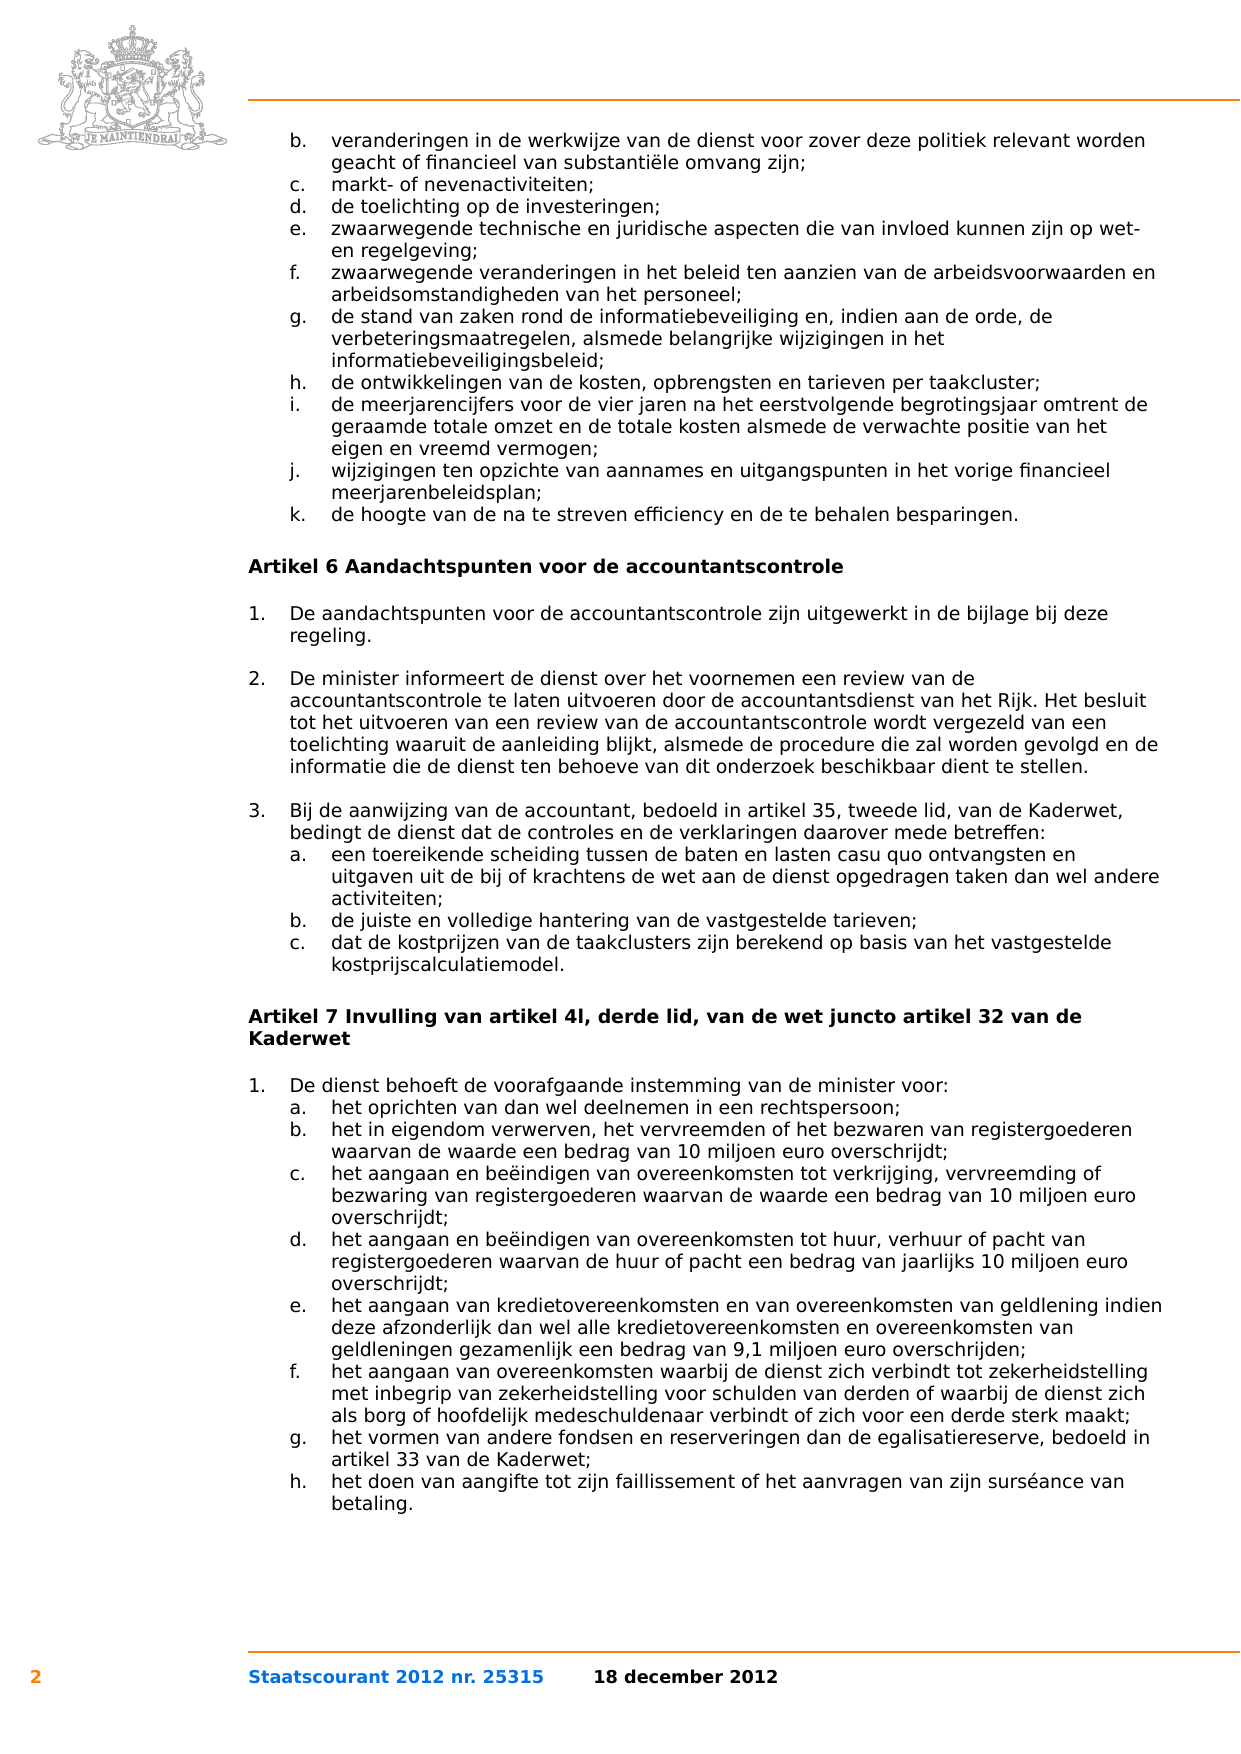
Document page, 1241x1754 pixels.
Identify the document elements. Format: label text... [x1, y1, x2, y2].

text h. de ontwikkelingen van de kosten, opbrengsten en tarieven per taakcluster; [289, 372, 1163, 394]
text g. het vormen van andere fondsen en reserveringen dan de egalisatiereserve, bedoeld in artikel 33 van de Kaderwet; [289, 1427, 1163, 1471]
text b. veranderingen in de werkwijze van de dienst voor zover deze politiek relevant worden geacht of financieel van substantiële omvang zijn; [289, 130, 1163, 174]
text c. dat de kostprijzen van de taakclusters zijn berekend op basis van het vastgestelde kostprijscalculatiemodel. [289, 932, 1163, 976]
text j. wijzigingen ten opzichte van aannames en uitgangspunten in het vorige financieel meerjarenbeleidsplan; [289, 459, 1163, 503]
subtitle Artikel 6 Aandachtspunten voor de accountantscontrole [248, 556, 1163, 577]
text h. het doen van aangifte tot zijn faillissement of het aanvragen van zijn surséance van betaling. [289, 1471, 1163, 1514]
text f. het aangaan van overeenkomsten waarbij de dienst zich verbindt tot zekerheidstelling met inbegrip van zekerheidstelling voor schulden van derden of waarbij de dienst zich als borg of hoofdelijk medeschuldenaar verbindt of zich voor een derde sterk maakt; [289, 1361, 1163, 1427]
text c. het aangaan en beëindigen van overeenkomsten tot verkrijging, vervreemding of bezwaring van registergoederen waarvan de waarde een bedrag van 10 miljoen euro overschrijdt; [289, 1163, 1163, 1229]
text a. een toereikende scheiding tussen de baten en lasten casu quo ontvangsten en uitgaven uit de bij of krachtens de wet aan de dienst opgedragen taken dan wel andere activiteiten; [289, 844, 1163, 910]
text b. de juiste en volledige hantering van de vastgestelde tarieven; [289, 910, 1163, 932]
text a. het oprichten van dan wel deelnemen in een rechtspersoon; [289, 1097, 1163, 1119]
text e. zwaarwegende technische en juridische aspecten die van invloed kunnen zijn op wet- en regelgeving; [289, 218, 1163, 262]
text c. markt- of nevenactiviteiten; [289, 174, 1163, 196]
text f. zwaarwegende veranderingen in het beleid ten aanzien van de arbeidsvoorwaarden en arbeidsomstandigheden van het personeel; [289, 262, 1163, 306]
picture [38, 25, 227, 150]
text b. het in eigendom verwerven, het vervreemden of het bezwaren van registergoederen waarvan de waarde een bedrag van 10 miljoen euro overschrijdt; [289, 1119, 1163, 1163]
text 1. De aandachtspunten voor de accountantscontrole zijn uitgewerkt in de bijlage bij deze regeling. [248, 602, 1163, 646]
text k. de hoogte van de na te streven efficiency en de te behalen besparingen. [289, 503, 1163, 526]
text d. de toelichting op de investeringen; [289, 196, 1163, 218]
text 3. Bij de aanwijzing van de accountant, bedoeld in artikel 35, tweede lid, van de Kaderwet, bedingt de dienst dat de controles en de verklaringen daarover mede betreffen: [248, 800, 1163, 844]
text d. het aangaan en beëindigen van overeenkomsten tot huur, verhuur of pacht van registergoederen waarvan de huur of pacht een bedrag van jaarlijks 10 miljoen euro overschrijdt; [289, 1229, 1163, 1295]
text i. de meerjarencijfers voor de vier jaren na het eerstvolgende begrotingsjaar omtrent de geraamde totale omzet en de totale kosten alsmede de verwachte positie van het eigen en vreemd vermogen; [289, 394, 1163, 459]
text g. de stand van zaken rond de informatiebeveiliging en, indien aan de orde, de verbeteringsmaatregelen, alsmede belangrijke wijzigingen in het informatiebeveiligingsbeleid; [289, 306, 1163, 372]
subtitle Artikel 7 Invulling van artikel 4l, derde lid, van de wet juncto artikel 32 van de Kaderwet [248, 1006, 1163, 1050]
text e. het aangaan van kredietovereenkomsten en van overeenkomsten van geldlening indien deze afzonderlijk dan wel alle kredietovereenkomsten en overeenkomsten van geldleningen gezamenlijk een bedrag van 9,1 miljoen euro overschrijden; [289, 1295, 1163, 1361]
text 2. De minister informeert de dienst over het voornemen een review van de accountantscontrole te laten uitvoeren door de accountantsdienst van het Rijk. Het besluit tot het uitvoeren van een review van de accountantscontrole wordt vergezeld van een toelichting waaruit de aanleiding blijkt, alsmede de procedure die zal worden gevolgd en de informatie die de dienst ten behoeve van dit onderzoek beschikbaar dient te stellen. [248, 668, 1163, 778]
text 1. De dienst behoeft de voorafgaande instemming van de minister voor: [248, 1075, 1163, 1097]
